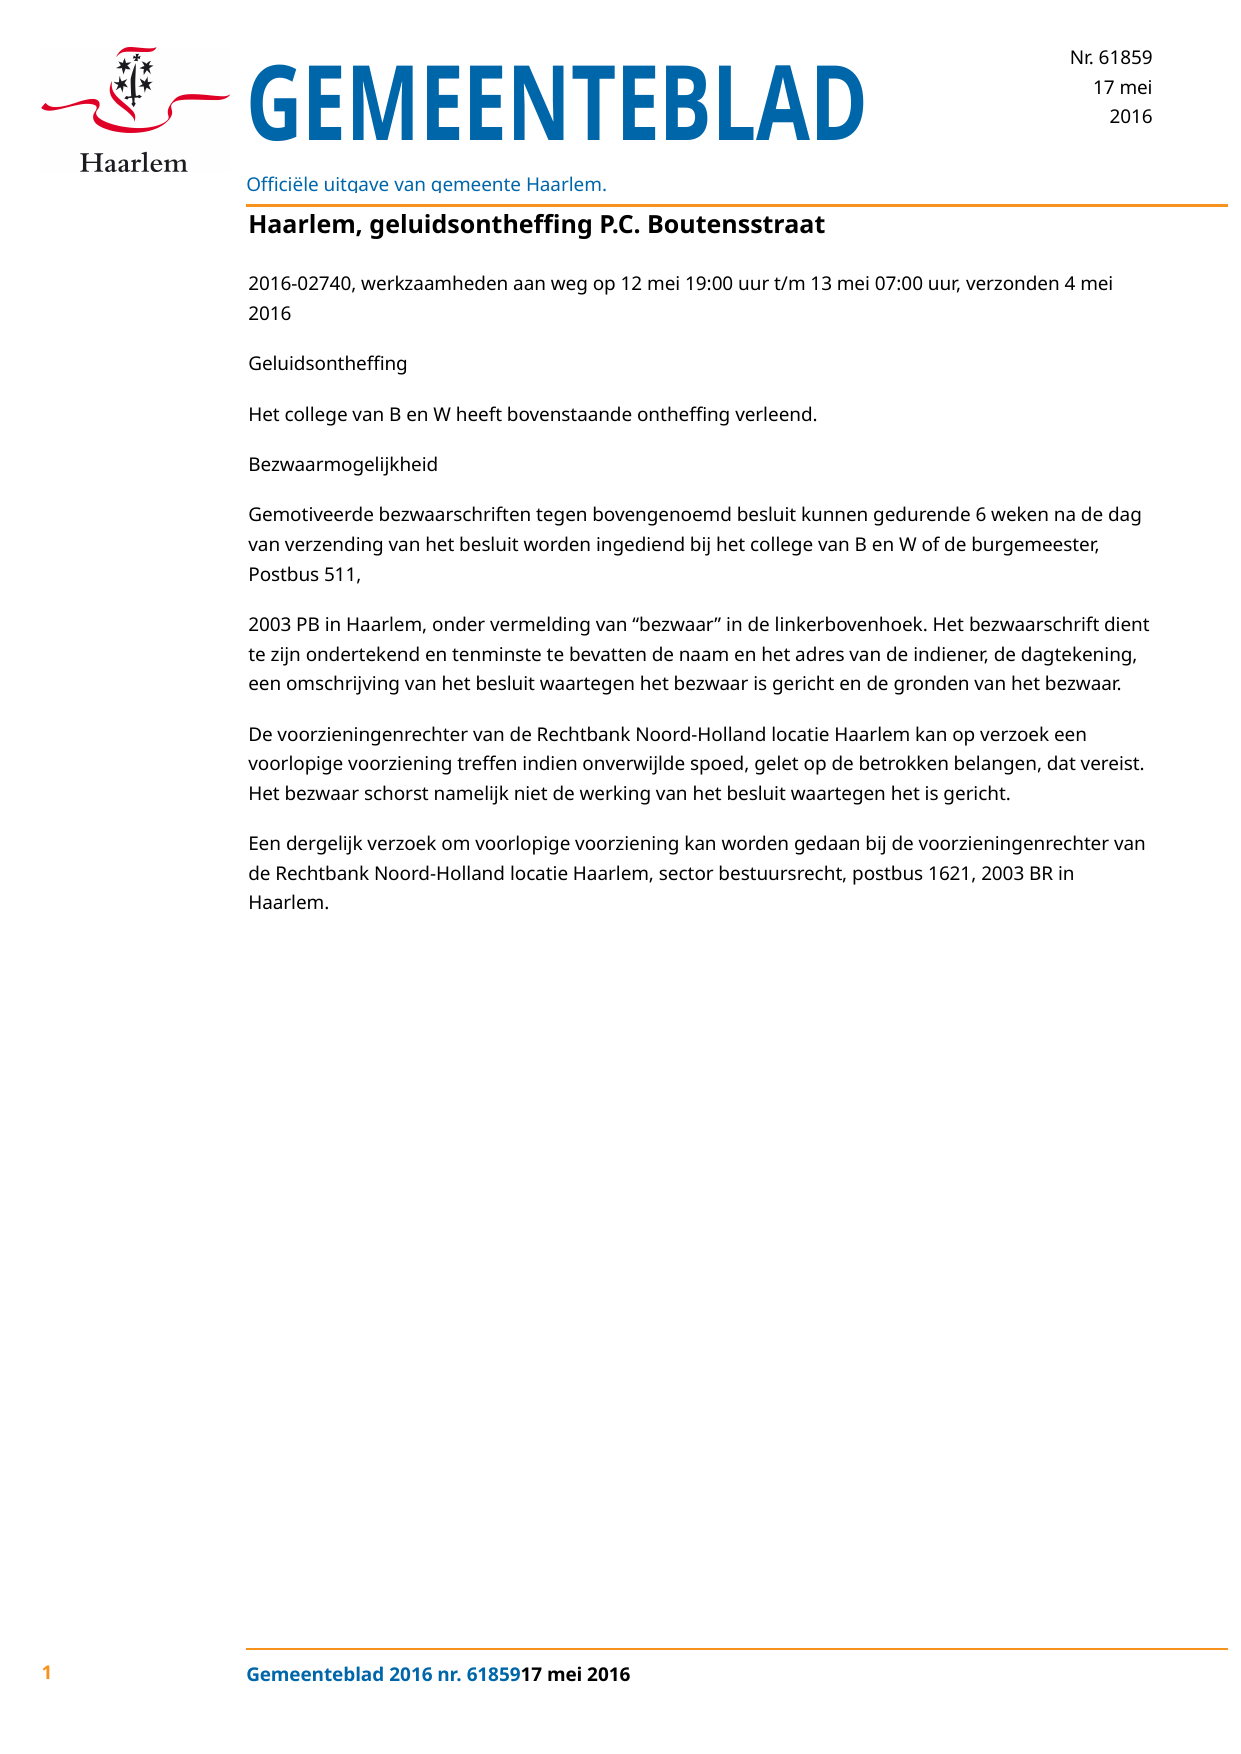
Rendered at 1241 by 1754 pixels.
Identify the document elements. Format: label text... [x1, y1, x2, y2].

picture [41, 47, 231, 172]
text Haarlem, geluidsontheffing P.C. Boutensstraat [248, 207, 1152, 241]
text 2016-02740, werkzaamheden aan weg op 12 mei 19:00 uur t/m 13 mei 07:00 uur, verzonden 4 mei 2016 [248, 270, 1152, 326]
text Bezwaarmogelijkheid [248, 451, 1152, 477]
text De voorzieningenrechter van de Rechtbank Noord-Holland locatie Haarlem kan op verzoek een voorlopige voorziening treffen indien onverwijlde spoed, gelet op de betrokken belangen, dat vereist. Het bezwaar schorst namelijk niet de werking van het besluit waartegen het is gericht. [248, 721, 1152, 806]
text 2003 PB in Haarlem, onder vermelding van “bezwaar” in de linkerbovenhoek. Het bezwaarschrift dient te zijn ondertekend en tenminste te bevatten de naam en het adres van de indiener, de dagtekening, een omschrijving van het besluit waartegen het bezwaar is gericht en de gronden van het bezwaar. [248, 611, 1152, 696]
text Gemotiveerde bezwaarschriften tegen bovengenoemd besluit kunnen gedurende 6 weken na de dag van verzending van het besluit worden ingediend bij het college van B en W of de burgemeester, Postbus 511, [248, 502, 1152, 586]
text Geluidsontheffing [248, 350, 1152, 376]
text Het college van B en W heeft bovenstaande ontheffing verleend. [248, 401, 1152, 426]
text Een dergelijk verzoek om voorlopige voorziening kan worden gedaan bij de voorzieningenrechter van de Rechtbank Noord-Holland locatie Haarlem, sector bestuursrecht, postbus 1621, 2003 BR in Haarlem. [248, 830, 1152, 915]
